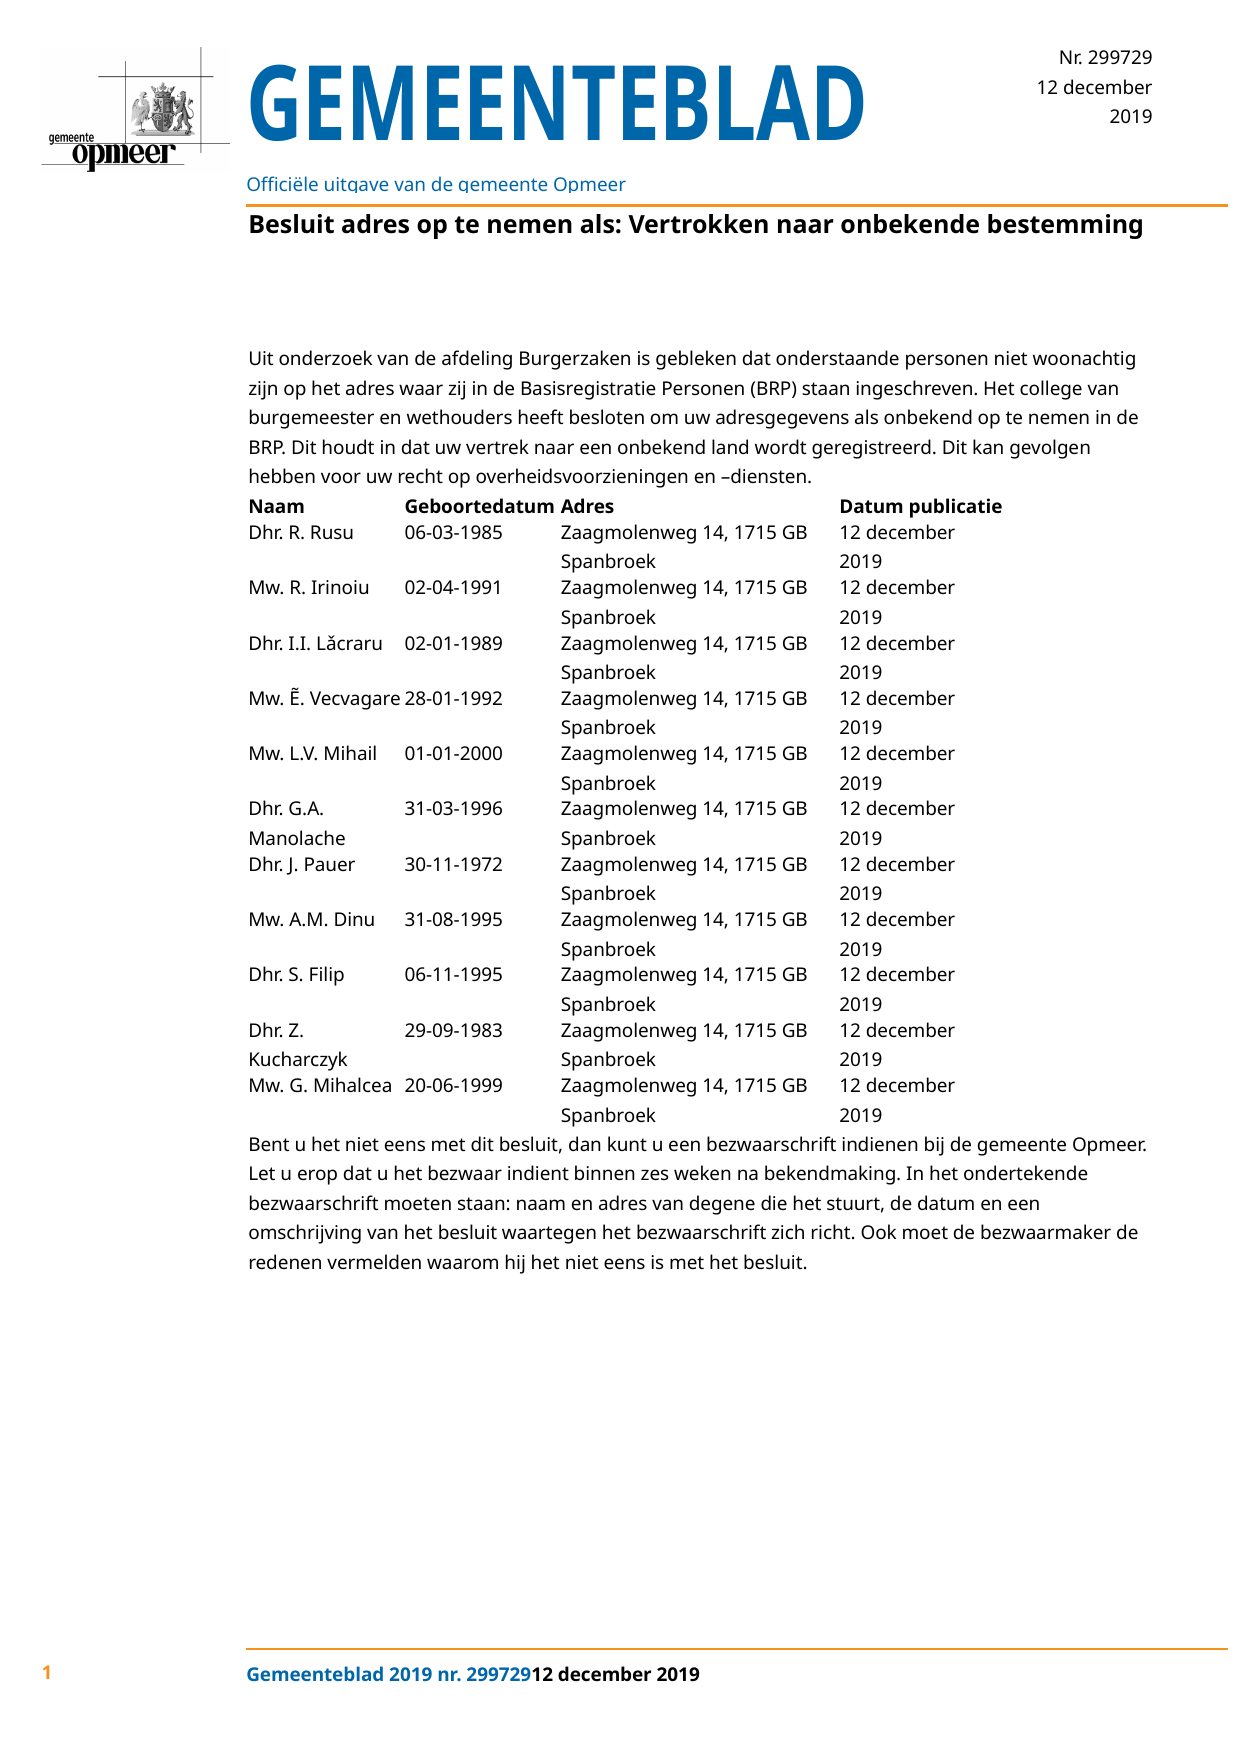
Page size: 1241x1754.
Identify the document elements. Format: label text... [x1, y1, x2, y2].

table_cell 12 december 2019 [839, 906, 995, 962]
table_cell Zaagmolenweg 14, 1715 GB Spanbroek [561, 962, 839, 1017]
table_cell Mw. R. Irinoiu [248, 574, 404, 630]
table_cell Dhr. I.I. Lǎcraru [248, 630, 404, 685]
table_cell Zaagmolenweg 14, 1715 GB Spanbroek [561, 740, 839, 796]
table_cell 12 december 2019 [839, 630, 995, 685]
table_cell 12 december 2019 [839, 519, 995, 574]
text Bent u het niet eens met dit besluit, dan kunt u een bezwaarschrift indienen bij de gemeente Opmeer. Let u erop dat u het bezwaar indient binnen zes weken na bekendmaking. In het ondertekende bezwaarschrift moeten staan: naam en adres van degene die het stuurt, de datum en een omschrijving van het besluit waartegen het bezwaarschrift zich richt. Ook moet de bezwaarmaker de redenen vermelden waarom hij het niet eens is met het besluit. [248, 1131, 1152, 1275]
table_cell 06-03-1985 [404, 519, 561, 574]
table_header Geboortedatum [404, 493, 561, 519]
table_cell Zaagmolenweg 14, 1715 GB Spanbroek [561, 519, 839, 574]
table_cell Dhr. J. Pauer [248, 851, 404, 906]
table_cell Zaagmolenweg 14, 1715 GB Spanbroek [561, 906, 839, 962]
table_cell Zaagmolenweg 14, 1715 GB Spanbroek [561, 630, 839, 685]
table_cell 12 december 2019 [839, 740, 995, 796]
table_cell Zaagmolenweg 14, 1715 GB Spanbroek [561, 685, 839, 740]
picture [41, 47, 231, 172]
table_cell 01-01-2000 [404, 740, 561, 796]
text Besluit adres op te nemen als: Vertrokken naar onbekende bestemming [248, 207, 1152, 241]
table_cell 12 december 2019 [839, 851, 995, 906]
table_header Adres [561, 493, 839, 519]
table_cell 12 december 2019 [839, 1017, 995, 1072]
table_cell 06-11-1995 [404, 962, 561, 1017]
table_cell Mw. G. Mihalcea [248, 1072, 404, 1127]
table_cell 29-09-1983 [404, 1017, 561, 1072]
table_cell Mw. Ẽ. Vecvagare [248, 685, 404, 740]
table_cell Dhr. S. Filip [248, 962, 404, 1017]
text Uit onderzoek van de afdeling Burgerzaken is gebleken dat onderstaande personen niet woonachtig zijn op het adres waar zij in de Basisregistratie Personen (BRP) staan ingeschreven. Het college van burgemeester en wethouders heeft besloten om uw adresgegevens als onbekend op te nemen in de BRP. Dit houdt in dat uw vertrek naar een onbekend land wordt geregistreerd. Dit kan gevolgen hebben voor uw recht op overheidsvoorzieningen en –diensten. [248, 345, 1152, 489]
table_cell 30-11-1972 [404, 851, 561, 906]
table_cell 20-06-1999 [404, 1072, 561, 1127]
table_cell 31-03-1996 [404, 796, 561, 851]
table_cell 12 december 2019 [839, 685, 995, 740]
table_cell Dhr. Z. Kucharczyk [248, 1017, 404, 1072]
table_cell 12 december 2019 [839, 574, 995, 630]
table_cell Dhr. R. Rusu [248, 519, 404, 574]
table_cell Zaagmolenweg 14, 1715 GB Spanbroek [561, 851, 839, 906]
table_cell 12 december 2019 [839, 1072, 995, 1127]
table_cell Mw. A.M. Dinu [248, 906, 404, 962]
table_cell Zaagmolenweg 14, 1715 GB Spanbroek [561, 1017, 839, 1072]
table_cell Mw. L.V. Mihail [248, 740, 404, 796]
table_cell 31-08-1995 [404, 906, 561, 962]
table_header Datum publicatie [839, 493, 1152, 519]
table_cell 02-04-1991 [404, 574, 561, 630]
table_cell Zaagmolenweg 14, 1715 GB Spanbroek [561, 1072, 839, 1127]
table_cell 28-01-1992 [404, 685, 561, 740]
table_header Naam [248, 493, 404, 519]
table_cell 12 december 2019 [839, 962, 995, 1017]
table_cell Zaagmolenweg 14, 1715 GB Spanbroek [561, 796, 839, 851]
table_cell 02-01-1989 [404, 630, 561, 685]
table_cell Dhr. G.A. Manolache [248, 796, 404, 851]
table_cell 12 december 2019 [839, 796, 995, 851]
table_cell Zaagmolenweg 14, 1715 GB Spanbroek [561, 574, 839, 630]
